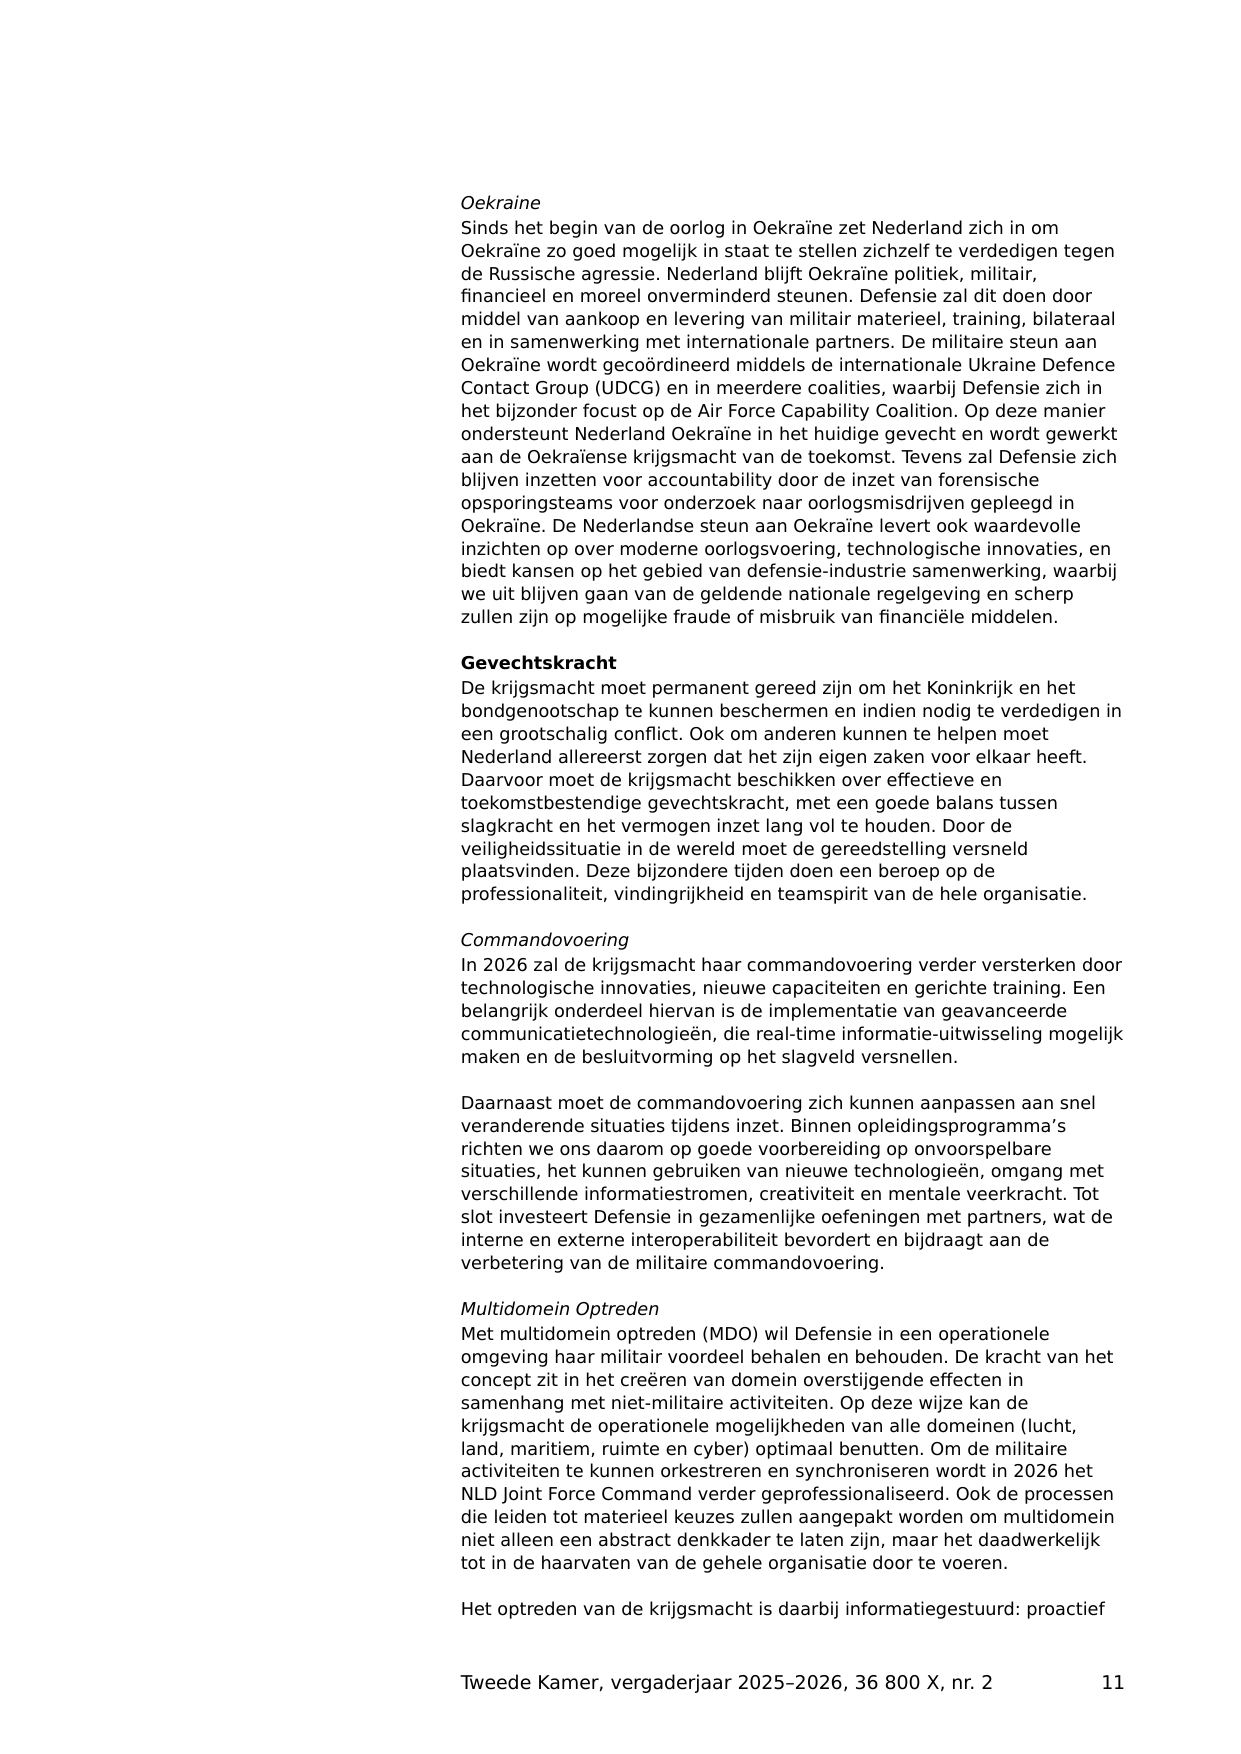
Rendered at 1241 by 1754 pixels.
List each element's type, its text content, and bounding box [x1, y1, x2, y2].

text Commandovoering [461, 928, 1125, 951]
text Het optreden van de krĳgsmacht is daarbĳ informatiegestuurd: proactief [461, 1597, 1125, 1620]
text De krĳgsmacht moet permanent gereed zĳn om het Koninkrĳk en het bondgenootschap te kunnen beschermen en indien nodig te verdedigen in een grootschalig conflict. Ook om anderen kunnen te helpen moet Nederland allereerst zorgen dat het zijn eigen zaken voor elkaar heeft. Daarvoor moet de krijgsmacht beschikken over effectieve en toekomstbestendige gevechtskracht, met een goede balans tussen slagkracht en het vermogen inzet lang vol te houden. Door de veiligheidssituatie in de wereld moet de gereedstelling versneld plaatsvinden. Deze bijzondere tijden doen een beroep op de professionaliteit, vindingrijkheid en teamspirit van de hele organisatie. [461, 676, 1125, 905]
text Multidomein Optreden [461, 1297, 1125, 1320]
text Met multidomein optreden (MDO) wil Defensie in een operationele omgeving haar militair voordeel behalen en behouden. De kracht van het concept zit in het creëren van domein overstijgende effecten in samenhang met niet-militaire activiteiten. Op deze wijze kan de krijgsmacht de operationele mogelijkheden van alle domeinen (lucht, land, maritiem, ruimte en cyber) optimaal benutten. Om de militaire activiteiten te kunnen orkestreren en synchroniseren wordt in 2026 het NLD Joint Force Command verder geprofessionaliseerd. Ook de processen die leiden tot materieel keuzes zullen aangepakt worden om multidomein niet alleen een abstract denkkader te laten zijn, maar het daadwerkelijk tot in de haarvaten van de gehele organisatie door te voeren. [461, 1322, 1125, 1574]
text In 2026 zal de krijgsmacht haar commandovoering verder versterken door technologische innovaties, nieuwe capaciteiten en gerichte training. Een belangrijk onderdeel hiervan is de implementatie van geavanceerde communicatietechnologieën, die real-time informatie-uitwisseling mogelijk maken en de besluitvorming op het slagveld versnellen. [461, 953, 1125, 1068]
text Daarnaast moet de commandovoering zich kunnen aanpassen aan snel veranderende situaties tijdens inzet. Binnen opleidingsprogramma’s richten we ons daarom op goede voorbereiding op onvoorspelbare situaties, het kunnen gebruiken van nieuwe technologieën, omgang met verschillende informatiestromen, creativiteit en mentale veerkracht. Tot slot investeert Defensie in gezamenlijke oefeningen met partners, wat de interne en externe interoperabiliteit bevordert en bijdraagt aan de verbetering van de militaire commandovoering. [461, 1091, 1125, 1274]
text Gevechtskracht [461, 651, 1125, 674]
text Sinds het begin van de oorlog in Oekraïne zet Nederland zich in om Oekraïne zo goed mogelĳk in staat te stellen zichzelf te verdedigen tegen de Russische agressie. Nederland blijft Oekraïne politiek, militair, financieel en moreel onverminderd steunen. Defensie zal dit doen door middel van aankoop en levering van militair materieel, training, bilateraal en in samenwerking met internationale partners. De militaire steun aan Oekraïne wordt gecoördineerd middels de internationale Ukraine Defence Contact Group (UDCG) en in meerdere coalities, waarbĳ Defensie zich in het bĳzonder focust op de Air Force Capability Coalition. Op deze manier ondersteunt Nederland Oekraïne in het huidige gevecht en wordt gewerkt aan de Oekraïense krijgsmacht van de toekomst. Tevens zal Defensie zich blijven inzetten voor accountability door de inzet van forensische opsporingsteams voor onderzoek naar oorlogsmisdrijven gepleegd in Oekraïne. De Nederlandse steun aan Oekraïne levert ook waardevolle inzichten op over moderne oorlogsvoering, technologische innovaties, en biedt kansen op het gebied van defensie-industrie samenwerking, waarbij we uit blijven gaan van de geldende nationale regelgeving en scherp zullen zijn op mogelijke fraude of misbruik van financiële middelen. [461, 216, 1125, 628]
text Oekraine [461, 191, 1125, 214]
